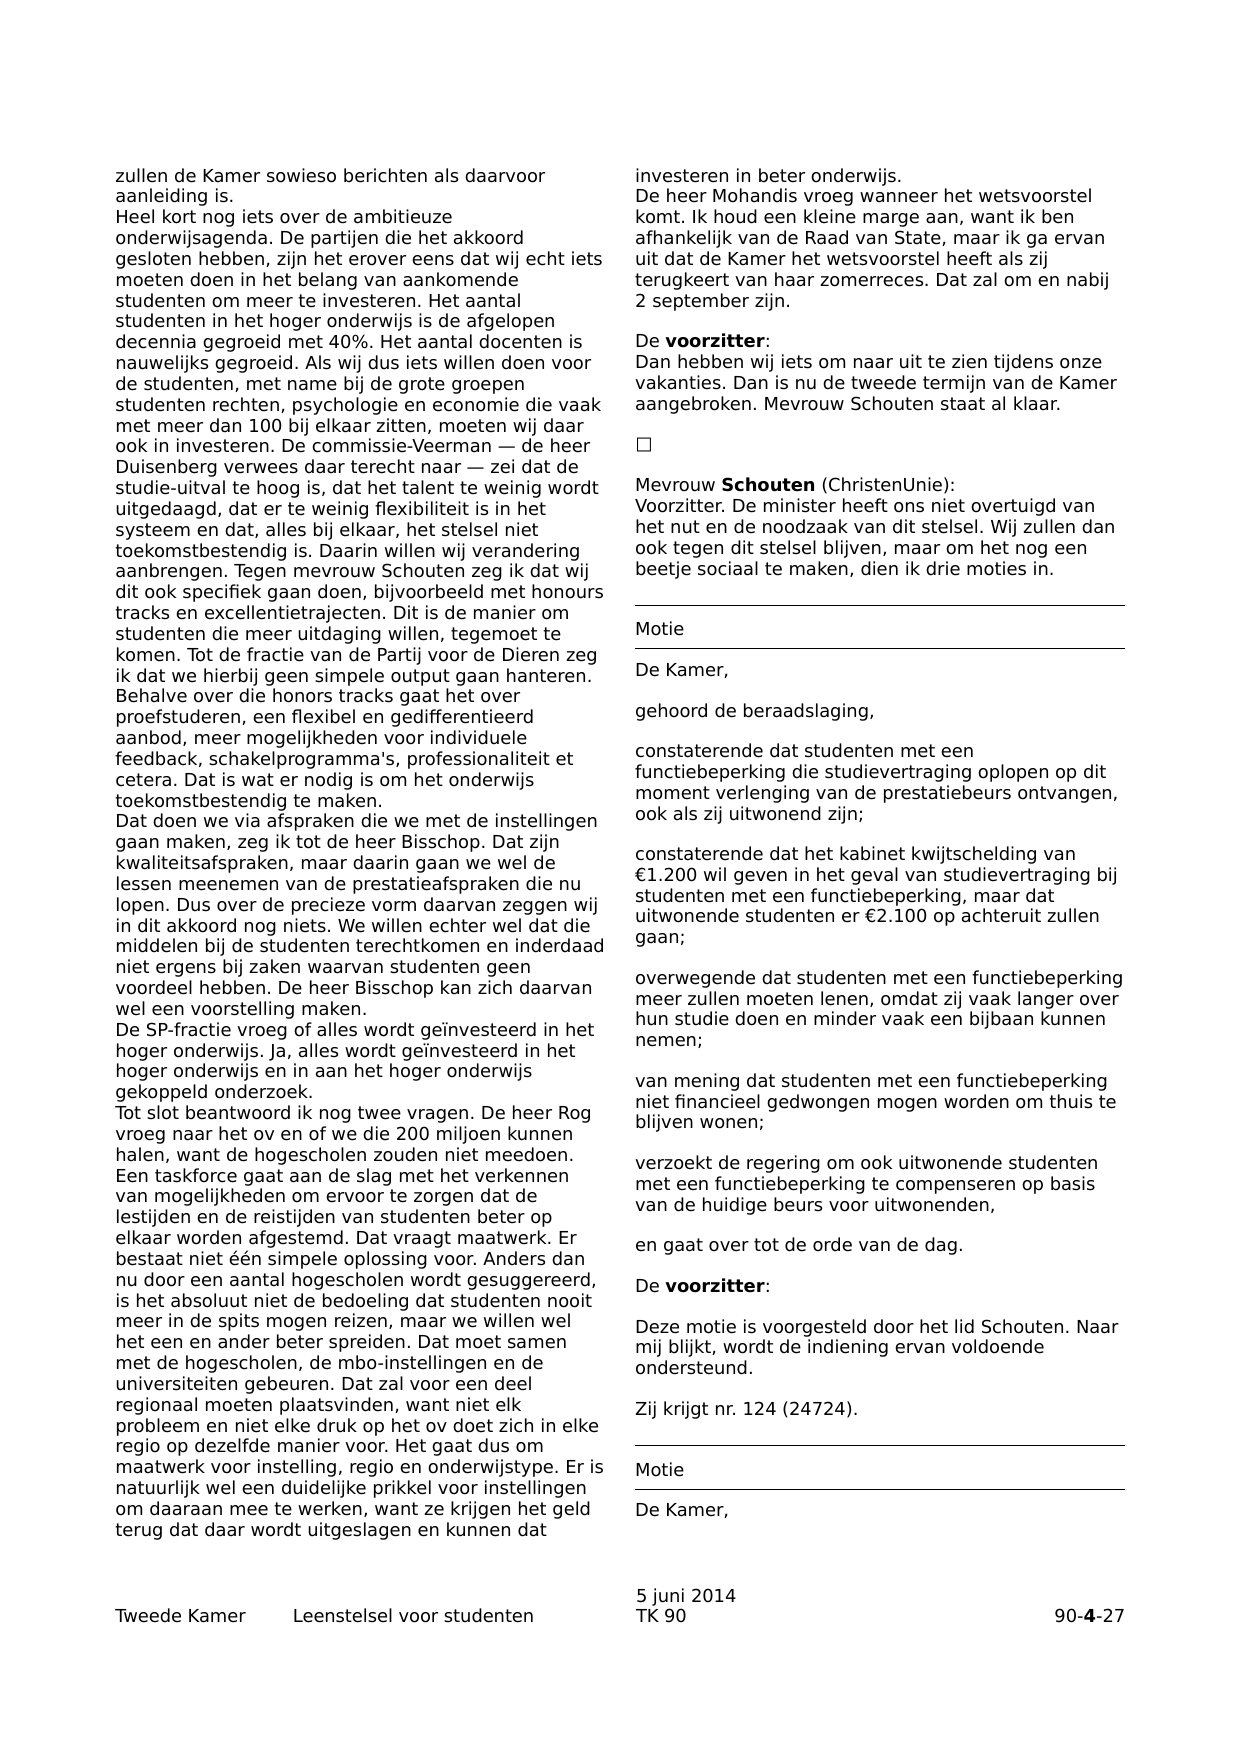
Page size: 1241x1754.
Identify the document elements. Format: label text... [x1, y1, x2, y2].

text Voorzitter. De minister heeft ons niet overtuigd van het nut en de noodzaak van dit stelsel. Wij zullen dan ook tegen dit stelsel blijven, maar om het nog een beetje sociaal te maken, dien ik drie moties in. [635, 496, 1125, 579]
text De SP-fractie vroeg of alles wordt geïnvesteerd in het hoger onderwijs. Ja, alles wordt geïnvesteerd in het hoger onderwijs en in aan het hoger onderwijs gekoppeld onderzoek. [115, 1019, 605, 1103]
text verzoekt de regering om ook uitwonende studenten met een functiebeperking te compenseren op basis van de huidige beurs voor uitwonenden, [635, 1153, 1125, 1215]
text De Kamer, [635, 660, 1125, 681]
text ⬜ [635, 434, 1125, 455]
text constaterende dat studenten met een functiebeperking die studievertraging oplopen op dit moment verlenging van de prestatiebeurs ontvangen, ook als zij uitwonend zijn; [635, 741, 1125, 824]
text van mening dat studenten met een functiebeperking niet financieel gedwongen mogen worden om thuis te blijven wonen; [635, 1071, 1125, 1133]
text en gaat over tot de orde van de dag. [635, 1235, 1125, 1256]
text Zij krijgt nr. 124 (24724). [635, 1399, 1125, 1419]
text De voorzitter: [635, 331, 1125, 352]
text Motie [635, 619, 1125, 640]
text constaterende dat het kabinet kwijtschelding van €1.200 wil geven in het geval van studievertraging bij studenten met een functiebeperking, maar dat uitwonende studenten er €2.100 op achteruit zullen gaan; [635, 844, 1125, 948]
text overwegende dat studenten met een functiebeperking meer zullen moeten lenen, omdat zij vaak langer over hun studie doen en minder vaak een bijbaan kunnen nemen; [635, 968, 1125, 1051]
text zullen de Kamer sowieso berichten als daarvoor aanleiding is. [115, 165, 605, 207]
text Mevrouw Schouten (ChristenUnie): [635, 475, 1125, 496]
text Heel kort nog iets over de ambitieuze onderwijsagenda. De partijen die het akkoord gesloten hebben, zijn het erover eens dat wij echt iets moeten doen in het belang van aankomende studenten om meer te investeren. Het aantal studenten in het hoger onderwijs is de afgelopen decennia gegroeid met 40%. Het aantal docenten is nauwelijks gegroeid. Als wij dus iets willen doen voor de studenten, met name bij de grote groepen studenten rechten, psychologie en economie die vaak met meer dan 100 bij elkaar zitten, moeten wij daar ook in investeren. De commissie-Veerman — de heer Duisenberg verwees daar terecht naar — zei dat de studie-uitval te hoog is, dat het talent te weinig wordt uitgedaagd, dat er te weinig flexibiliteit is in het systeem en dat, alles bij elkaar, het stelsel niet toekomstbestendig is. Daarin willen wij verandering aanbrengen. Tegen mevrouw Schouten zeg ik dat wij dit ook specifiek gaan doen, bijvoorbeeld met honours tracks en excellentietrajecten. Dit is de manier om studenten die meer uitdaging willen, tegemoet te komen. Tot de fractie van de Partij voor de Dieren zeg ik dat we hierbij geen simpele output gaan hanteren. Behalve over die honors tracks gaat het over proefstuderen, een flexibel en gedifferentieerd aanbod, meer mogelijkheden voor individuele feedback, schakelprogramma's, professionaliteit et cetera. Dat is wat er nodig is om het onderwijs toekomstbestendig te maken. [115, 207, 605, 811]
text Tot slot beantwoord ik nog twee vragen. De heer Rog vroeg naar het ov en of we die 200 miljoen kunnen halen, want de hogescholen zouden niet meedoen. Een taskforce gaat aan de slag met het verkennen van mogelijkheden om ervoor te zorgen dat de lestijden en de reistijden van studenten beter op elkaar worden afgestemd. Dat vraagt maatwerk. Er bestaat niet één simpele oplossing voor. Anders dan nu door een aantal hogescholen wordt gesuggereerd, is het absoluut niet de bedoeling dat studenten nooit meer in de spits mogen reizen, maar we willen wel het een en ander beter spreiden. Dat moet samen met de hogescholen, de mbo-instellingen en de universiteiten gebeuren. Dat zal voor een deel regionaal moeten plaatsvinden, want niet elk probleem en niet elke druk op het ov doet zich in elke regio op dezelfde manier voor. Het gaat dus om maatwerk voor instelling, regio en onderwijstype. Er is natuurlijk wel een duidelijke prikkel voor instellingen om daaraan mee te werken, want ze krijgen het geld terug dat daar wordt uitgeslagen en kunnen dat [115, 1103, 605, 1540]
text Dan hebben wij iets om naar uit te zien tijdens onze vakanties. Dan is nu de tweede termijn van de Kamer aangebroken. Mevrouw Schouten staat al klaar. [635, 352, 1125, 414]
text De voorzitter: [635, 1276, 1125, 1297]
text Motie [635, 1459, 1125, 1480]
text gehoord de beraadslaging, [635, 701, 1125, 721]
text Deze motie is voorgesteld door het lid Schouten. Naar mij blijkt, wordt de indiening ervan voldoende ondersteund. [635, 1317, 1125, 1379]
text De Kamer, [635, 1500, 1125, 1521]
text Dat doen we via afspraken die we met de instellingen gaan maken, zeg ik tot de heer Bisschop. Dat zijn kwaliteitsafspraken, maar daarin gaan we wel de lessen meenemen van de prestatieafspraken die nu lopen. Dus over de precieze vorm daarvan zeggen wij in dit akkoord nog niets. We willen echter wel dat die middelen bij de studenten terechtkomen en inderdaad niet ergens bij zaken waarvan studenten geen voordeel hebben. De heer Bisschop kan zich daarvan wel een voorstelling maken. [115, 811, 605, 1019]
text De heer Mohandis vroeg wanneer het wetsvoorstel komt. Ik houd een kleine marge aan, want ik ben afhankelijk van de Raad van State, maar ik ga ervan uit dat de Kamer het wetsvoorstel heeft als zij terugkeert van haar zomerreces. Dat zal om en nabij 2 september zijn. [635, 186, 1125, 311]
text investeren in beter onderwijs. [635, 165, 1125, 186]
